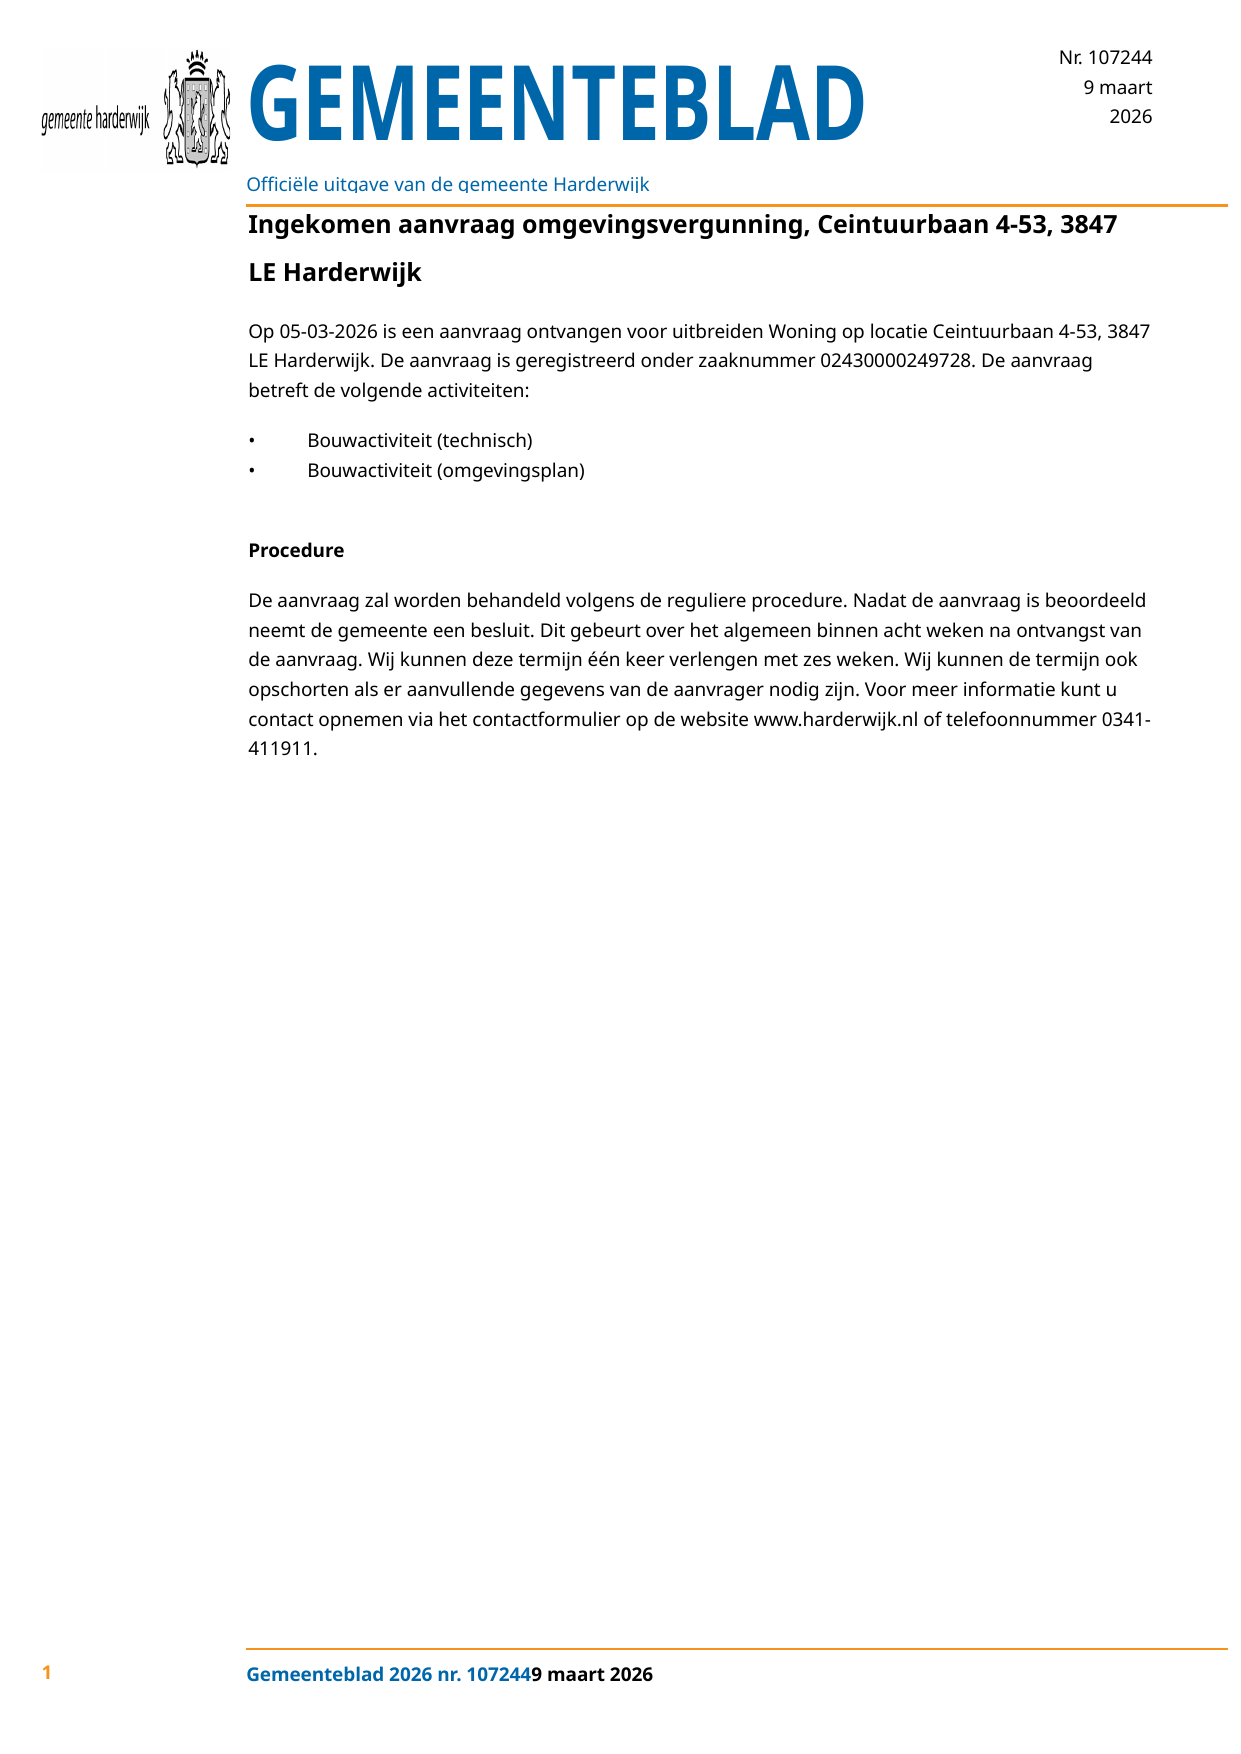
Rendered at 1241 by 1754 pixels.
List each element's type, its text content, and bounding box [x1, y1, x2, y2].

list Bouwactiviteit (technisch) [248, 427, 1152, 453]
text De aanvraag zal worden behandeld volgens de reguliere procedure. Nadat de aanvraag is beoordeeld neemt de gemeente een besluit. Dit gebeurt over het algemeen binnen acht weken na ontvangst van de aanvraag. Wij kunnen deze termijn één keer verlengen met zes weken. Wij kunnen de termijn ook opschorten als er aanvullende gegevens van de aanvrager nodig zijn. Voor meer informatie kunt u contact opnemen via het contactformulier op de website www.harderwijk.nl of telefoonnummer 0341-411911. [248, 587, 1152, 761]
list Bouwactiviteit (omgevingsplan) [248, 457, 1152, 483]
picture [41, 47, 231, 172]
text Op 05-03-2026 is een aanvraag ontvangen voor uitbreiden Woning op locatie Ceintuurbaan 4-53, 3847 LE Harderwijk. De aanvraag is geregistreerd onder zaaknummer 02430000249728. De aanvraag betreft de volgende activiteiten: [248, 318, 1152, 403]
text Ingekomen aanvraag omgevingsvergunning, Ceintuurbaan 4-53, 3847 LE Harderwijk [248, 207, 1152, 288]
text Procedure [248, 537, 1152, 563]
